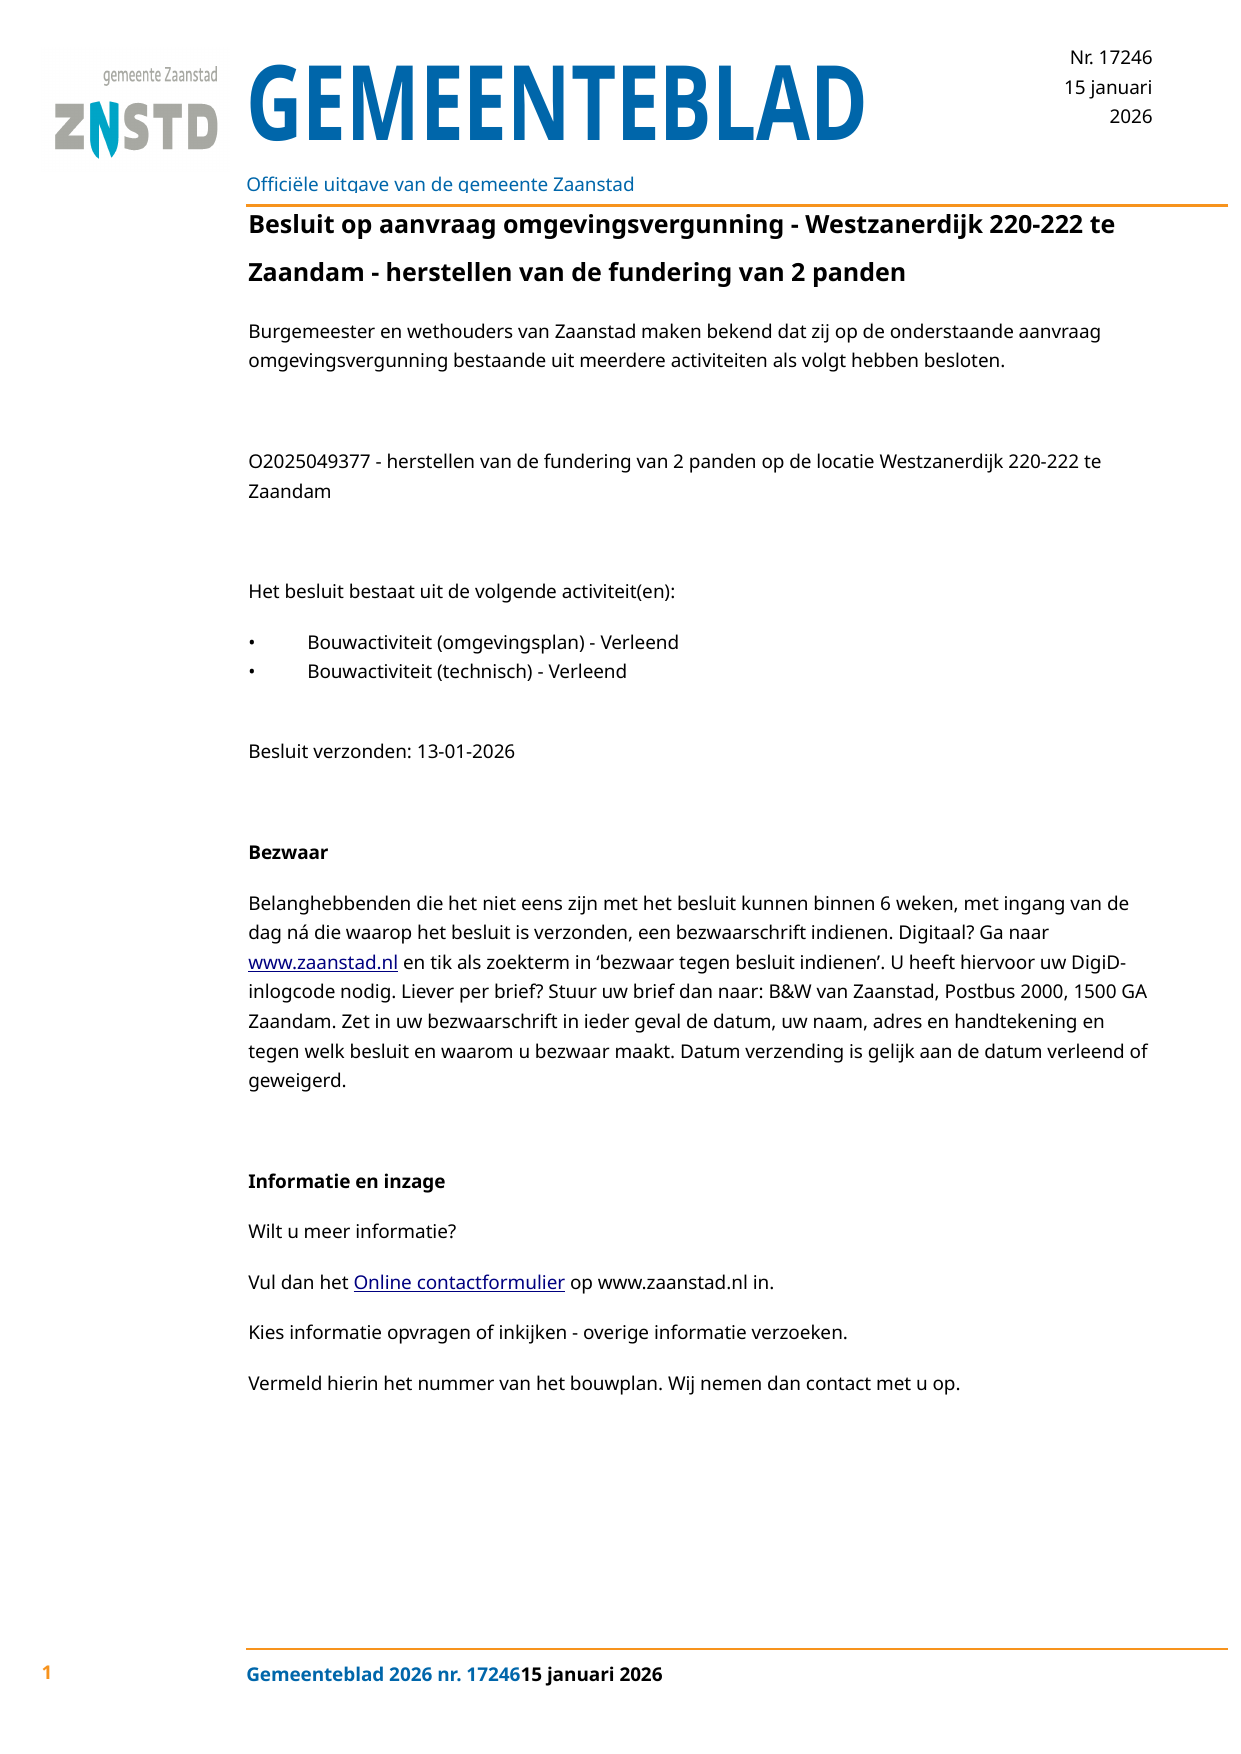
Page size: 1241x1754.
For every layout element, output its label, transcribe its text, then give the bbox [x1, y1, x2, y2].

list Bouwactiviteit (technisch) - Verleend [248, 659, 1152, 684]
text Het besluit bestaat uit de volgende activiteit(en): [248, 579, 1152, 604]
text O2025049377 - herstellen van de fundering van 2 panden op de locatie Westzanerdijk 220-222 te Zaandam [248, 448, 1152, 504]
text Vul dan het Online contactformulier op www.zaanstad.nl in. [248, 1269, 1152, 1295]
text Bezwaar [248, 839, 1152, 865]
text Vermeld hierin het nummer van het bouwplan. Wij nemen dan contact met u op. [248, 1370, 1152, 1396]
list Bouwactiviteit (omgevingsplan) - Verleend [248, 629, 1152, 655]
text Besluit verzonden: 13-01-2026 [248, 739, 1152, 764]
text Burgemeester en wethouders van Zaanstad maken bekend dat zij op de onderstaande aanvraag omgevingsvergunning bestaande uit meerdere activiteiten als volgt hebben besloten. [248, 318, 1152, 373]
text Wilt u meer informatie? [248, 1219, 1152, 1244]
text Kies informatie opvragen of inkijken - overige informatie verzoeken. [248, 1319, 1152, 1345]
text Besluit op aanvraag omgevingsvergunning - Westzanerdijk 220-222 te Zaandam - herstellen van de fundering van 2 panden [248, 207, 1152, 288]
picture [41, 47, 231, 172]
text Informatie en inzage [248, 1168, 1152, 1194]
text Belanghebbenden die het niet eens zijn met het besluit kunnen binnen 6 weken, met ingang van de dag ná die waarop het besluit is verzonden, een bezwaarschrift indienen. Digitaal? Ga naar www.zaanstad.nl en tik als zoekterm in ‘bezwaar tegen besluit indienen’. U heeft hiervoor uw DigiD-inlogcode nodig. Liever per brief? Stuur uw brief dan naar: B&W van Zaanstad, Postbus 2000, 1500 GA Zaandam. Zet in uw bezwaarschrift in ieder geval de datum, uw naam, adres en handtekening en tegen welk besluit en waarom u bezwaar maakt. Datum verzending is gelijk aan de datum verleend of geweigerd. [248, 890, 1152, 1093]
